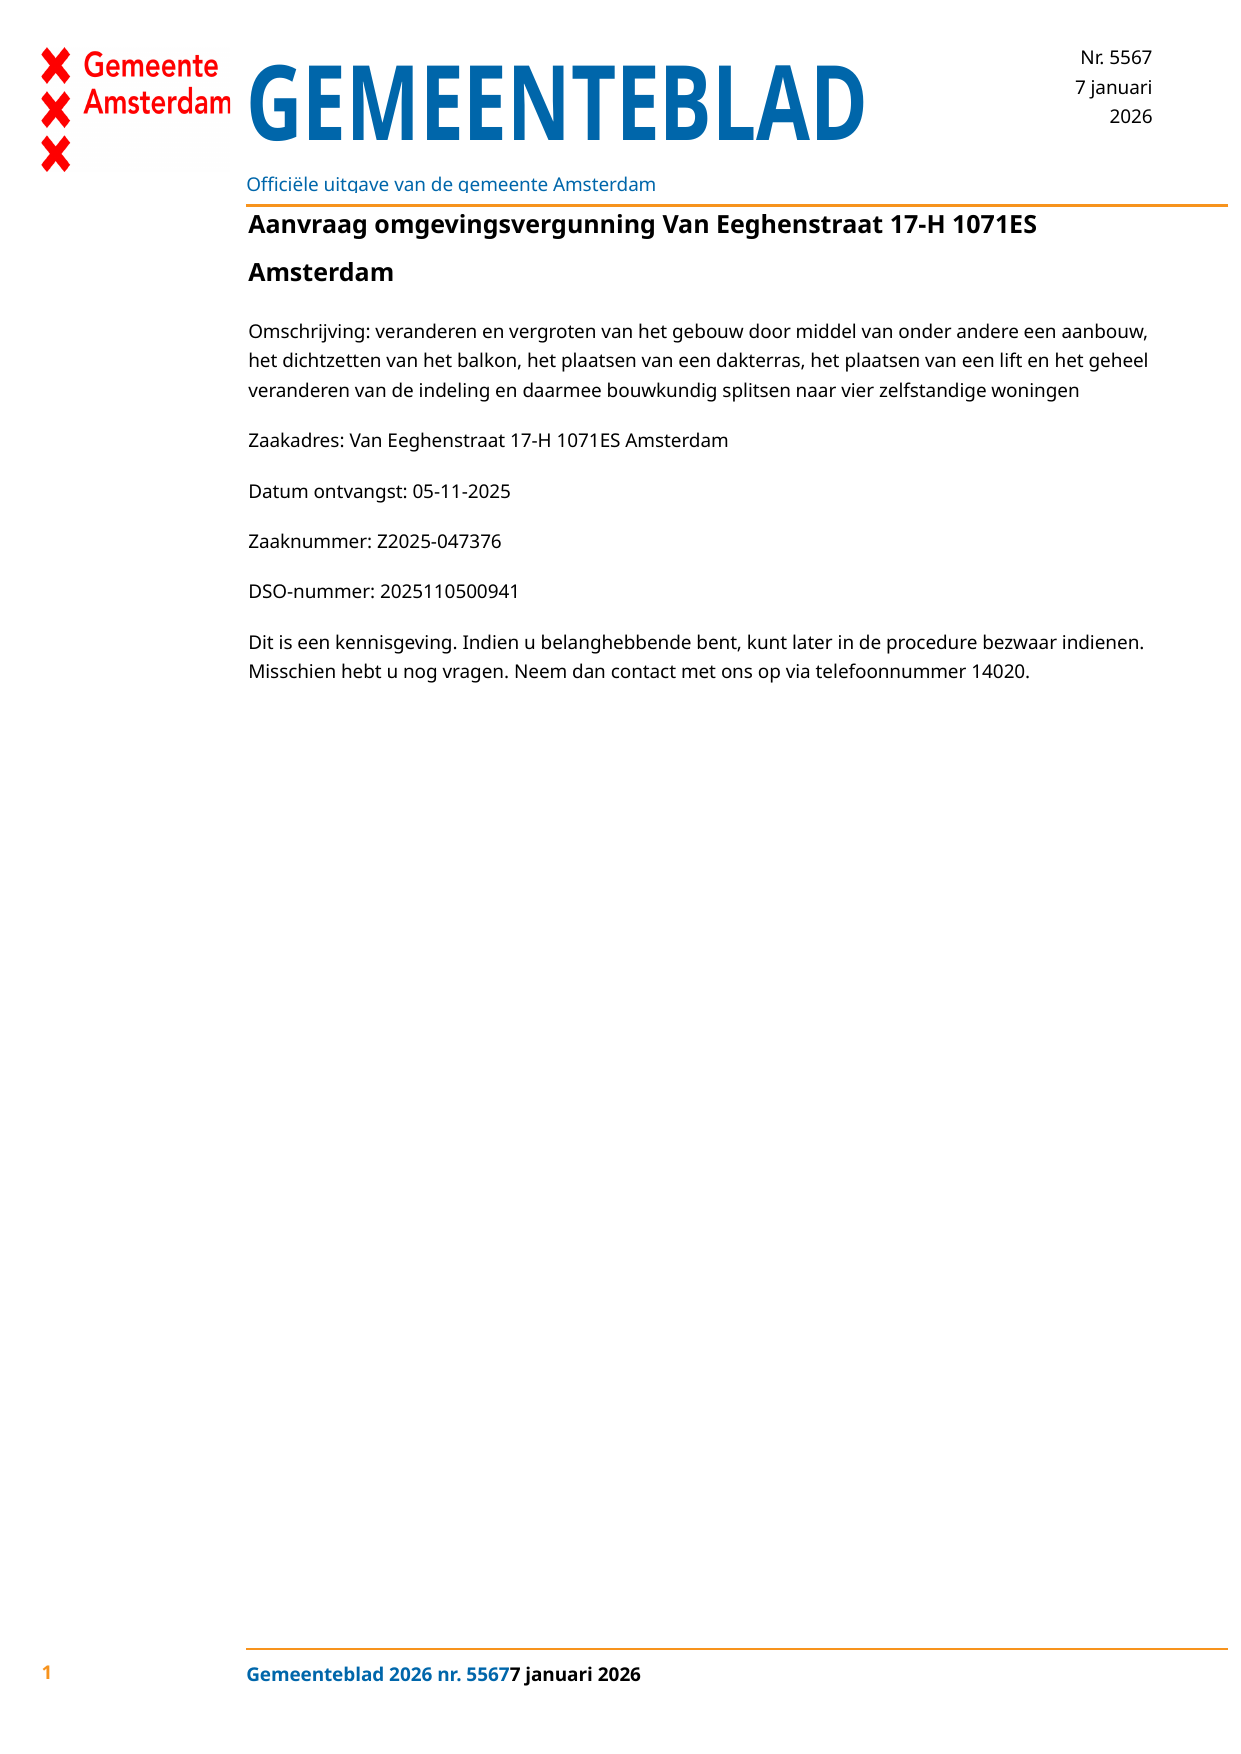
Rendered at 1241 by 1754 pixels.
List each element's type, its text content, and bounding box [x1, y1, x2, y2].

text Zaakadres: Van Eeghenstraat 17-H 1071ES Amsterdam [248, 427, 1152, 453]
text Omschrijving: veranderen en vergroten van het gebouw door middel van onder andere een aanbouw, het dichtzetten van het balkon, het plaatsen van een dakterras, het plaatsen van een lift en het geheel veranderen van de indeling en daarmee bouwkundig splitsen naar vier zelfstandige woningen [248, 318, 1152, 403]
text Zaaknummer: Z2025-047376 [248, 528, 1152, 554]
text Dit is een kennisgeving. Indien u belanghebbende bent, kunt later in de procedure bezwaar indienen. Misschien hebt u nog vragen. Neem dan contact met ons op via telefoonnummer 14020. [248, 629, 1152, 684]
text DSO-nummer: 2025110500941 [248, 579, 1152, 604]
text Aanvraag omgevingsvergunning Van Eeghenstraat 17-H 1071ES Amsterdam [248, 207, 1152, 288]
text Datum ontvangst: 05-11-2025 [248, 478, 1152, 504]
picture [41, 47, 231, 172]
